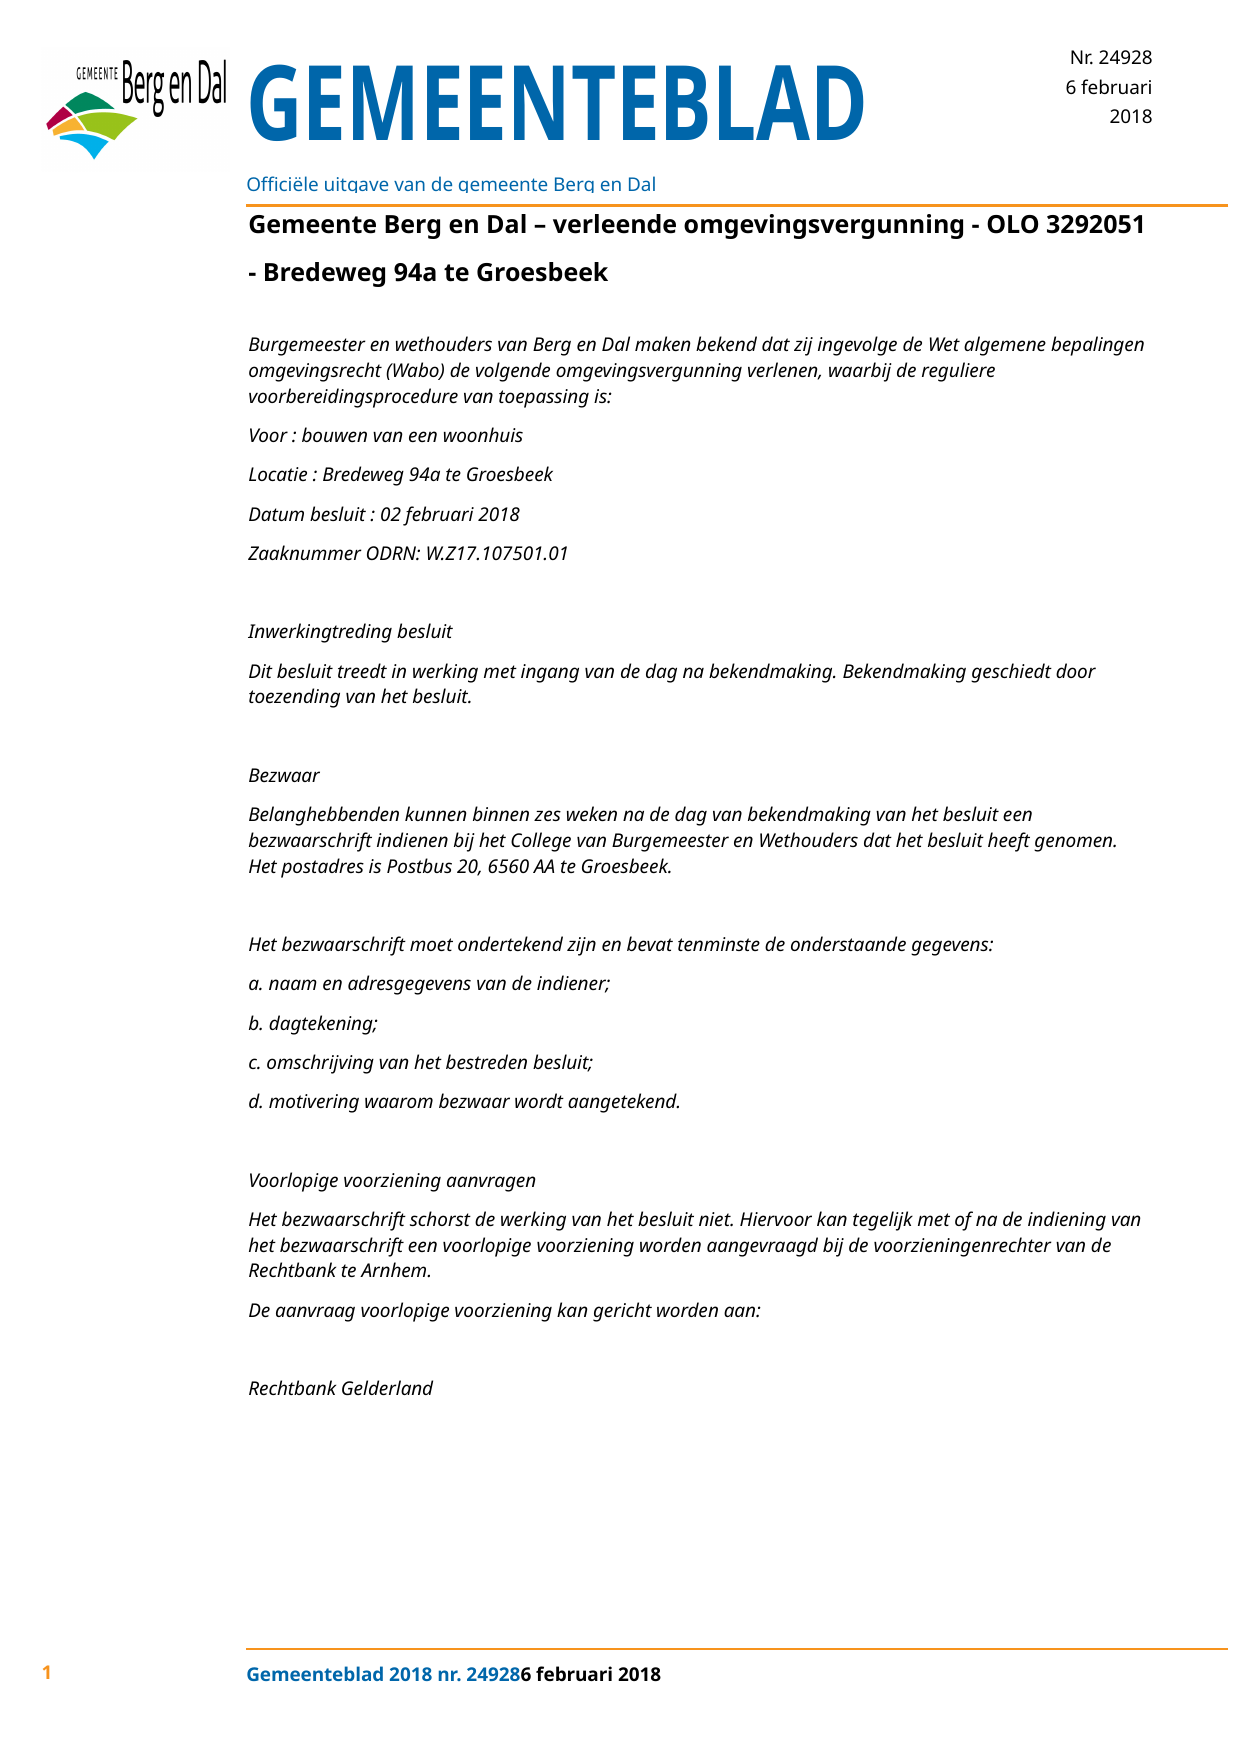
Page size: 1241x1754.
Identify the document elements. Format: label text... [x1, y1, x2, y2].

text Het bezwaarschrift schorst de werking van het besluit niet. Hiervoor kan tegelijk met of na de indiening van het bezwaarschrift een voorlopige voorziening worden aangevraagd bij de voorzieningenrechter van de Rechtbank te Arnhem. [248, 1206, 1152, 1283]
text Locatie : Bredeweg 94a te Groesbeek [248, 461, 1152, 487]
text Zaaknummer ODRN: W.Z17.107501.01 [248, 540, 1152, 566]
text b. dagtekening; [248, 1010, 1152, 1036]
text a. naam en adresgegevens van de indiener; [248, 971, 1152, 996]
text Het bezwaarschrift moet ondertekend zijn en bevat tenminste de onderstaande gegevens: [248, 931, 1152, 957]
text Datum besluit : 02 februari 2018 [248, 501, 1152, 526]
text d. motivering waarom bezwaar wordt aangetekend. [248, 1088, 1152, 1114]
text Gemeente Berg en Dal – verleende omgevingsvergunning - OLO 3292051 - Bredeweg 94a te Groesbeek [248, 207, 1152, 288]
picture [41, 47, 231, 172]
text De aanvraag voorlopige voorziening kan gericht worden aan: [248, 1297, 1152, 1323]
text Rechtbank Gelderland [248, 1376, 1152, 1401]
text Dit besluit treedt in werking met ingang van de dag na bekendmaking. Bekendmaking geschiedt door toezending van het besluit. [248, 658, 1152, 709]
text Belanghebbenden kunnen binnen zes weken na de dag van bekendmaking van het besluit een bezwaarschrift indienen bij het College van Burgemeester en Wethouders dat het besluit heeft genomen. Het postadres is Postbus 20, 6560 AA te Groesbeek. [248, 801, 1152, 878]
text Bezwaar [248, 762, 1152, 788]
text Voorlopige voorziening aanvragen [248, 1167, 1152, 1193]
text Burgemeester en wethouders van Berg en Dal maken bekend dat zij ingevolge de Wet algemene bepalingen omgevingsrecht (Wabo) de volgende omgevingsvergunning verlenen, waarbij de reguliere voorbereidingsprocedure van toepassing is: [248, 331, 1152, 409]
text Voor : bouwen van een woonhuis [248, 422, 1152, 448]
text c. omschrijving van het bestreden besluit; [248, 1049, 1152, 1075]
text Inwerkingtreding besluit [248, 618, 1152, 644]
